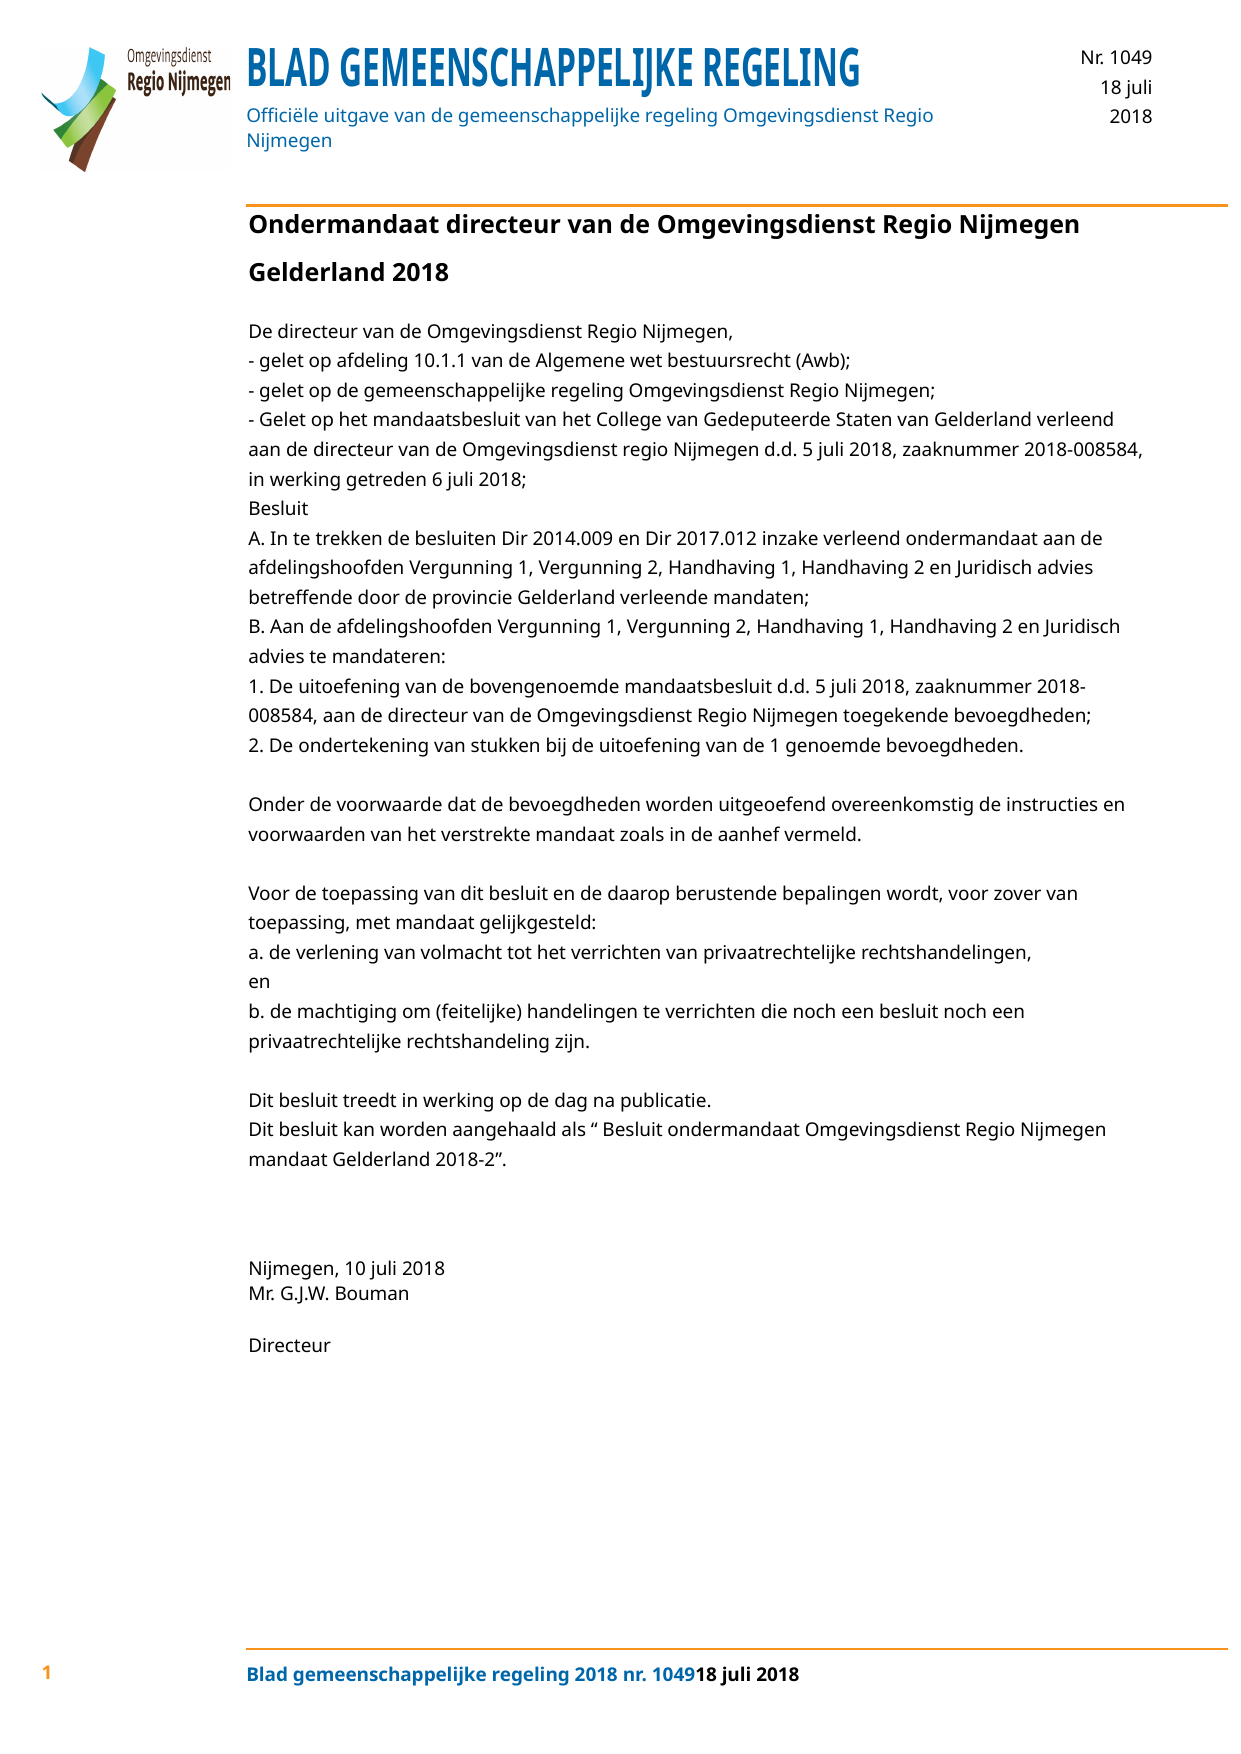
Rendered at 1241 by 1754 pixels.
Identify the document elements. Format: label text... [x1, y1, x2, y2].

text 2. De ondertekening van stukken bij de uitoefening van de 1 genoemde bevoegdheden. [248, 732, 1152, 758]
text De directeur van de Omgevingsdienst Regio Nijmegen, [248, 318, 1152, 344]
text en [248, 969, 1152, 994]
text Mr. G.J.W. Bouman [248, 1280, 1152, 1306]
text B. Aan de afdelingshoofden Vergunning 1, Vergunning 2, Handhaving 1, Handhaving 2 en Juridisch advies te mandateren: [248, 614, 1152, 669]
text b. de machtiging om (feitelijke) handelingen te verrichten die noch een besluit noch een [248, 998, 1152, 1024]
text Onder de voorwaarde dat de bevoegdheden worden uitgeoefend overeenkomstig de instructies en voorwaarden van het verstrekte mandaat zoals in de aanhef vermeld. [248, 791, 1152, 847]
text a. de verlening van volmacht tot het verrichten van privaatrechtelijke rechtshandelingen, [248, 939, 1152, 965]
text 1. De uitoefening van de bovengenoemde mandaatsbesluit d.d. 5 juli 2018, zaaknummer 2018-008584, aan de directeur van de Omgevingsdienst Regio Nijmegen toegekende bevoegdheden; [248, 673, 1152, 728]
text Besluit [248, 495, 1152, 521]
text Dit besluit kan worden aangehaald als “ Besluit ondermandaat Omgevingsdienst Regio Nijmegen mandaat Gelderland 2018-2”. [248, 1117, 1152, 1172]
text - gelet op afdeling 10.1.1 van de Algemene wet bestuursrecht (Awb); [248, 347, 1152, 373]
text toepassing, met mandaat gelijkgesteld: [248, 909, 1152, 935]
text Nijmegen, 10 juli 2018 [248, 1255, 1152, 1280]
text Dit besluit treedt in werking op de dag na publicatie. [248, 1087, 1152, 1113]
text Ondermandaat directeur van de Omgevingsdienst Regio Nijmegen Gelderland 2018 [248, 207, 1152, 288]
text Voor de toepassing van dit besluit en de daarop berustende bepalingen wordt, voor zover van [248, 880, 1152, 906]
text - Gelet op het mandaatsbesluit van het College van Gedeputeerde Staten van Gelderland verleend aan de directeur van de Omgevingsdienst regio Nijmegen d.d. 5 juli 2018, zaaknummer 2018-008584, in werking getreden 6 juli 2018; [248, 407, 1152, 492]
text - gelet op de gemeenschappelijke regeling Omgevingsdienst Regio Nijmegen; [248, 377, 1152, 403]
picture [41, 47, 231, 172]
text privaatrechtelijke rechtshandeling zijn. [248, 1028, 1152, 1054]
text Directeur [248, 1332, 1152, 1358]
text A. In te trekken de besluiten Dir 2014.009 en Dir 2017.012 inzake verleend ondermandaat aan de afdelingshoofden Vergunning 1, Vergunning 2, Handhaving 1, Handhaving 2 en Juridisch advies betreffende door de provincie Gelderland verleende mandaten; [248, 525, 1152, 610]
